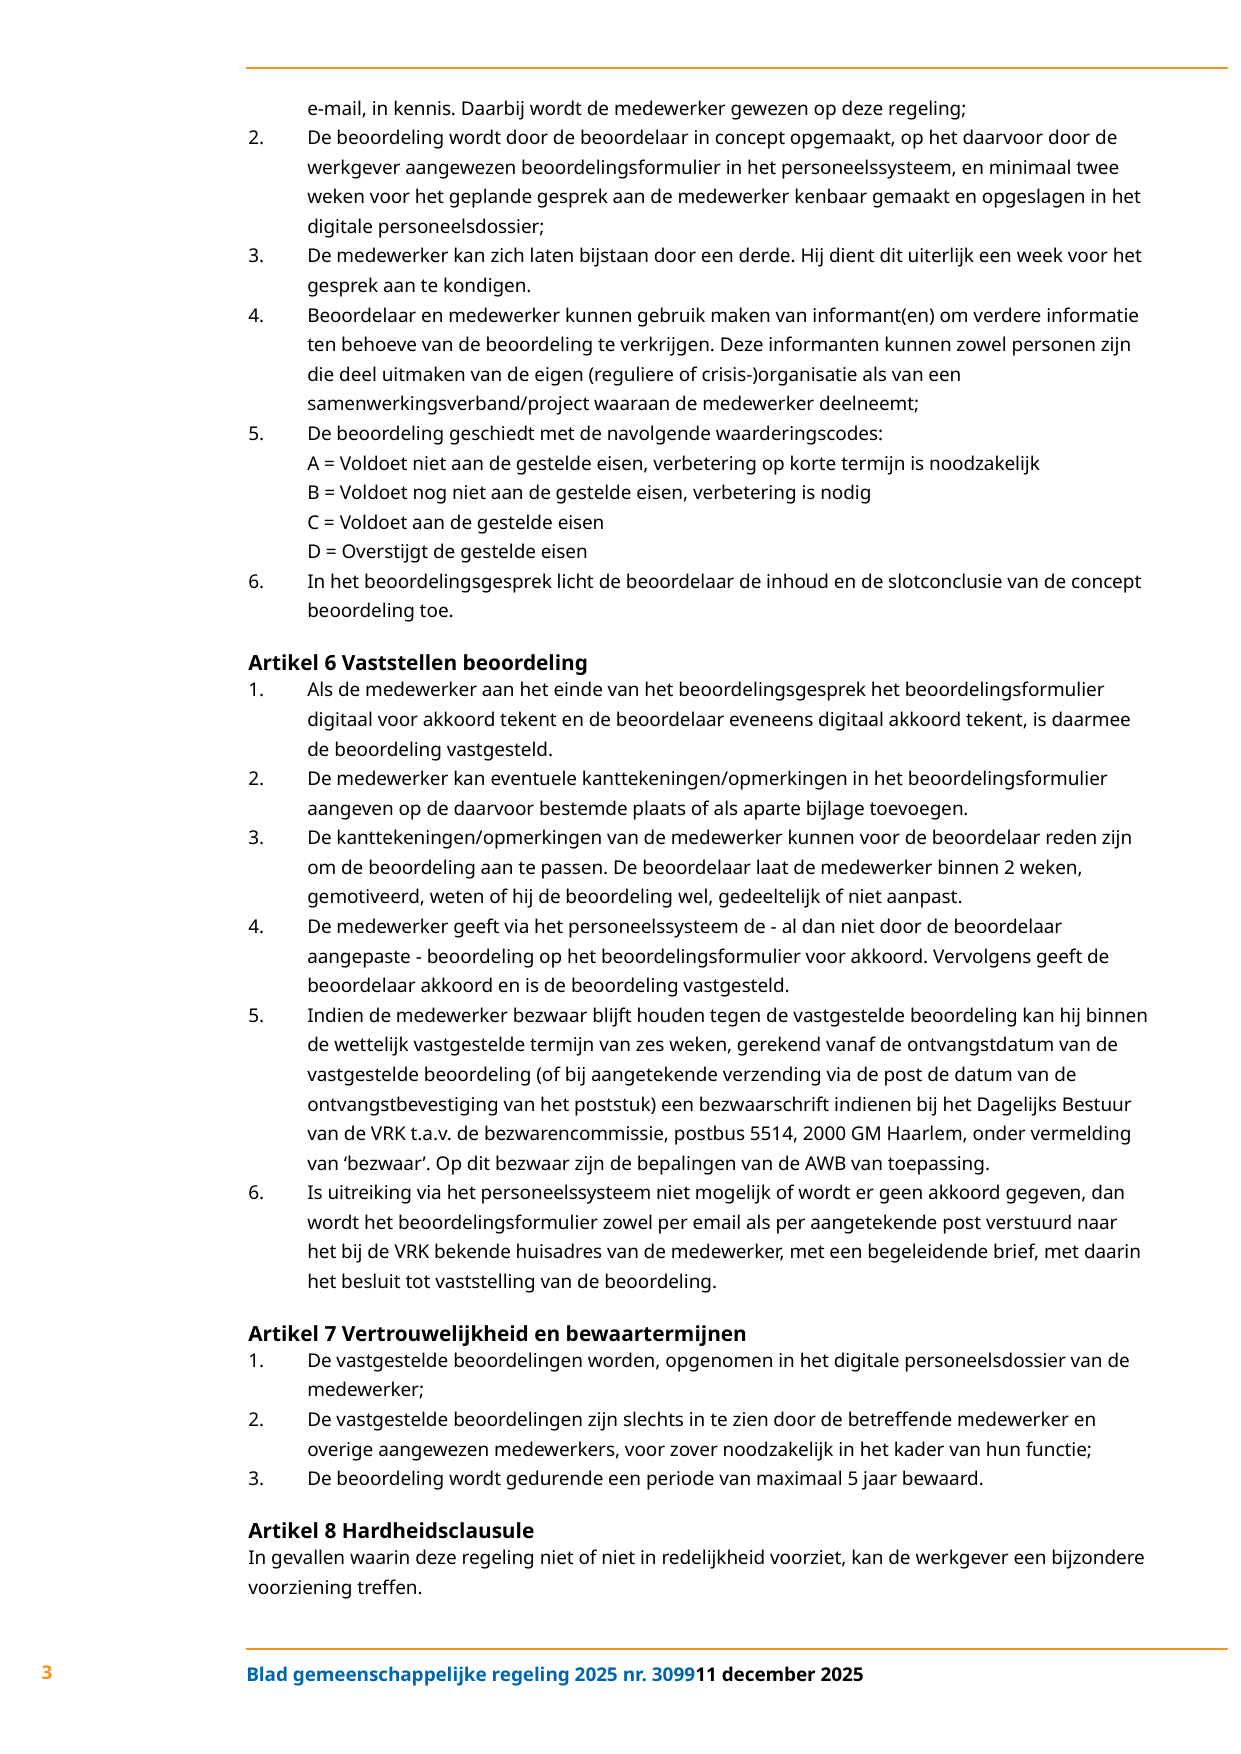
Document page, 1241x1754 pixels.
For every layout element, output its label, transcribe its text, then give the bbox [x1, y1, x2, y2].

text Artikel 6 Vaststellen beoordeling [248, 648, 1152, 677]
text In gevallen waarin deze regeling niet of niet in redelijkheid voorziet, kan de werkgever een bijzondere voorziening treffen. [248, 1544, 1152, 1599]
list Beoordelaar en medewerker kunnen gebruik maken van informant(en) om verdere informatie ten behoeve van de beoordeling te verkrijgen. Deze informanten kunnen zowel personen zijn die deel uitmaken van de eigen (reguliere of crisis-)organisatie als van een samenwerkingsverband/project waaraan de medewerker deelneemt; [248, 302, 1152, 416]
list De medewerker geeft via het personeelssysteem de - al dan niet door de beoordelaar aangepaste - beoordeling op het beoordelingsformulier voor akkoord. Vervolgens geeft de beoordelaar akkoord en is de beoordeling vastgesteld. [248, 913, 1152, 998]
list De medewerker kan zich laten bijstaan door een derde. Hij dient dit uiterlijk een week voor het gesprek aan te kondigen. [248, 243, 1152, 298]
list A = Voldoet niet aan de gestelde eisen, verbetering op korte termijn is noodzakelijk [248, 450, 1152, 476]
list B = Voldoet nog niet aan de gestelde eisen, verbetering is nodig [248, 479, 1152, 505]
list In het beoordelingsgesprek licht de beoordelaar de inhoud en de slotconclusie van de concept beoordeling toe. [248, 568, 1152, 623]
picture [41, 47, 231, 172]
list C = Voldoet aan de gestelde eisen [248, 509, 1152, 535]
list Is uitreiking via het personeelssysteem niet mogelijk of wordt er geen akkoord gegeven, dan wordt het beoordelingsformulier zowel per email als per aangetekende post verstuurd naar het bij de VRK bekende huisadres van de medewerker, met een begeleidende brief, met daarin het besluit tot vaststelling van de beoordeling. [248, 1179, 1152, 1294]
list Als de medewerker aan het einde van het beoordelingsgesprek het beoordelingsformulier digitaal voor akkoord tekent en de beoordelaar eveneens digitaal akkoord tekent, is daarmee de beoordeling vastgesteld. [248, 677, 1152, 761]
list e-mail, in kennis. Daarbij wordt de medewerker gewezen op deze regeling; [248, 95, 1152, 121]
list De beoordeling wordt door de beoordelaar in concept opgemaakt, op het daarvoor door de werkgever aangewezen beoordelingsformulier in het personeelssysteem, en minimaal twee weken voor het geplande gesprek aan de medewerker kenbaar gemaakt en opgeslagen in het digitale personeelsdossier; [248, 124, 1152, 239]
list Indien de medewerker bezwaar blijft houden tegen de vastgestelde beoordeling kan hij binnen de wettelijk vastgestelde termijn van zes weken, gerekend vanaf de ontvangstdatum van de vastgestelde beoordeling (of bij aangetekende verzending via de post de datum van de ontvangstbevestiging van het poststuk) een bezwaarschrift indienen bij het Dagelijks Bestuur van de VRK t.a.v. de bezwarencommissie, postbus 5514, 2000 GM Haarlem, onder vermelding van ‘bezwaar’. Op dit bezwaar zijn de bepalingen van de AWB van toepassing. [248, 1002, 1152, 1176]
list De beoordeling wordt gedurende een periode van maximaal 5 jaar bewaard. [248, 1465, 1152, 1491]
text Artikel 7 Vertrouwelijkheid en bewaartermijnen [248, 1319, 1152, 1347]
list De beoordeling geschiedt met de navolgende waarderingscodes: [248, 420, 1152, 446]
list De vastgestelde beoordelingen zijn slechts in te zien door de betreffende medewerker en overige aangewezen medewerkers, voor zover noodzakelijk in het kader van hun functie; [248, 1406, 1152, 1462]
list De kanttekeningen/opmerkingen van de medewerker kunnen voor de beoordelaar reden zijn om de beoordeling aan te passen. De beoordelaar laat de medewerker binnen 2 weken, gemotiveerd, weten of hij de beoordeling wel, gedeeltelijk of niet aanpast. [248, 824, 1152, 909]
list De medewerker kan eventuele kanttekeningen/opmerkingen in het beoordelingsformulier aangeven op de daarvoor bestemde plaats of als aparte bijlage toevoegen. [248, 765, 1152, 821]
list D = Overstijgt de gestelde eisen [248, 538, 1152, 564]
text Artikel 8 Hardheidsclausule [248, 1516, 1152, 1544]
list De vastgestelde beoordelingen worden, opgenomen in het digitale personeelsdossier van de medewerker; [248, 1347, 1152, 1402]
